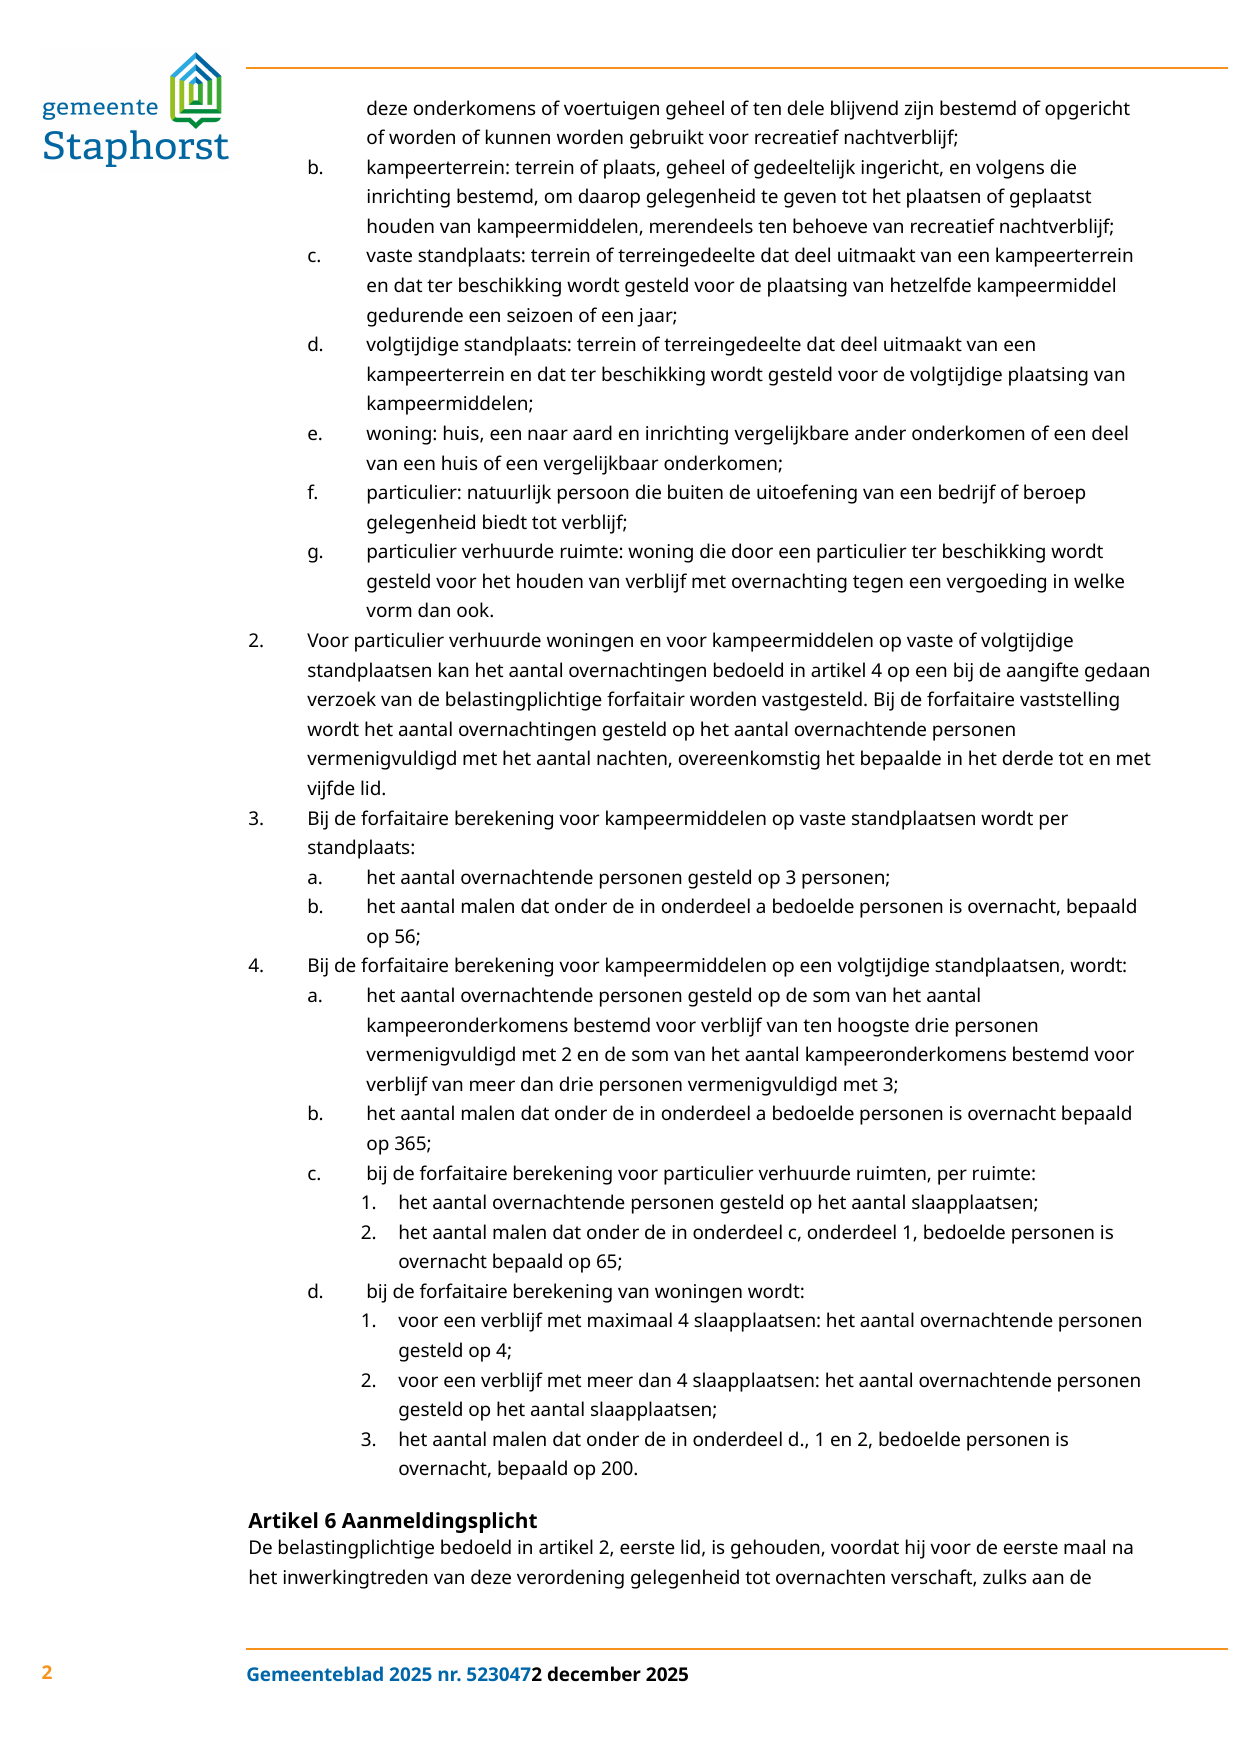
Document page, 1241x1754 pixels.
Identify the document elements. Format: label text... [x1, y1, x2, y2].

list het aantal overnachtende personen gesteld op de som van het aantal kampeeronderkomens bestemd voor verblijf van ten hoogste drie personen vermenigvuldigd met 2 en de som van het aantal kampeeronderkomens bestemd voor verblijf van meer dan drie personen vermenigvuldigd met 3; [307, 982, 1152, 1097]
list het aantal overnachtende personen gesteld op 3 personen; [307, 864, 1152, 890]
text De belastingplichtige bedoeld in artikel 2, eerste lid, is gehouden, voordat hij voor de eerste maal na het inwerkingtreden van deze verordening gelegenheid tot overnachten verschaft, zulks aan de [248, 1534, 1152, 1590]
list het aantal malen dat onder de in onderdeel a bedoelde personen is overnacht bepaald op 365; [307, 1101, 1152, 1156]
list woning: huis, een naar aard en inrichting vergelijkbare ander onderkomen of een deel van een huis of een vergelijkbaar onderkomen; [307, 420, 1152, 476]
list het aantal overnachtende personen gesteld op het aantal slaapplaatsen; [361, 1189, 1152, 1215]
list het aantal malen dat onder de in onderdeel c, onderdeel 1, bedoelde personen is overnacht bepaald op 65; [361, 1219, 1152, 1274]
list Bij de forfaitaire berekening voor kampeermiddelen op een volgtijdige standplaatsen, wordt: [248, 953, 1152, 978]
picture [41, 47, 231, 172]
list volgtijdige standplaats: terrein of terreingedeelte dat deel uitmaakt van een kampeerterrein en dat ter beschikking wordt gesteld voor de volgtijdige plaatsing van kampeermiddelen; [307, 331, 1152, 416]
list bij de forfaitaire berekening voor particulier verhuurde ruimten, per ruimte: [307, 1160, 1152, 1186]
list Voor particulier verhuurde woningen en voor kampeermiddelen op vaste of volgtijdige standplaatsen kan het aantal overnachtingen bedoeld in artikel 4 op een bij de aangifte gedaan verzoek van de belastingplichtige forfaitair worden vastgesteld. Bij de forfaitaire vaststelling wordt het aantal overnachtingen gesteld op het aantal overnachtende personen vermenigvuldigd met het aantal nachten, overeenkomstig het bepaalde in het derde tot en met vijfde lid. [248, 627, 1152, 801]
list voor een verblijf met maximaal 4 slaapplaatsen: het aantal overnachtende personen gesteld op 4; [361, 1308, 1152, 1363]
list het aantal malen dat onder de in onderdeel a bedoelde personen is overnacht, bepaald op 56; [307, 893, 1152, 949]
list kampeerterrein: terrein of plaats, geheel of gedeeltelijk ingericht, en volgens die inrichting bestemd, om daarop gelegenheid te geven tot het plaatsen of geplaatst houden van kampeermiddelen, merendeels ten behoeve van recreatief nachtverblijf; [307, 154, 1152, 239]
list vaste standplaats: terrein of terreingedeelte dat deel uitmaakt van een kampeerterrein en dat ter beschikking wordt gesteld voor de plaatsing van hetzelfde kampeermiddel gedurende een seizoen of een jaar; [307, 243, 1152, 328]
list particulier verhuurde ruimte: woning die door een particulier ter beschikking wordt gesteld voor het houden van verblijf met overnachting tegen een vergoeding in welke vorm dan ook. [307, 538, 1152, 623]
text Artikel 6 Aanmeldingsplicht [248, 1506, 1152, 1534]
list particulier: natuurlijk persoon die buiten de uitoefening van een bedrijf of beroep gelegenheid biedt tot verblijf; [307, 479, 1152, 535]
list bij de forfaitaire berekening van woningen wordt: [307, 1278, 1152, 1304]
list voor een verblijf met meer dan 4 slaapplaatsen: het aantal overnachtende personen gesteld op het aantal slaapplaatsen; [361, 1367, 1152, 1422]
list het aantal malen dat onder de in onderdeel d., 1 en 2, bedoelde personen is overnacht, bepaald op 200. [361, 1426, 1152, 1481]
list deze onderkomens of voertuigen geheel of ten dele blijvend zijn bestemd of opgericht of worden of kunnen worden gebruikt voor recreatief nachtverblijf; [307, 95, 1152, 150]
list Bij de forfaitaire berekening voor kampeermiddelen op vaste standplaatsen wordt per standplaats: [248, 805, 1152, 860]
